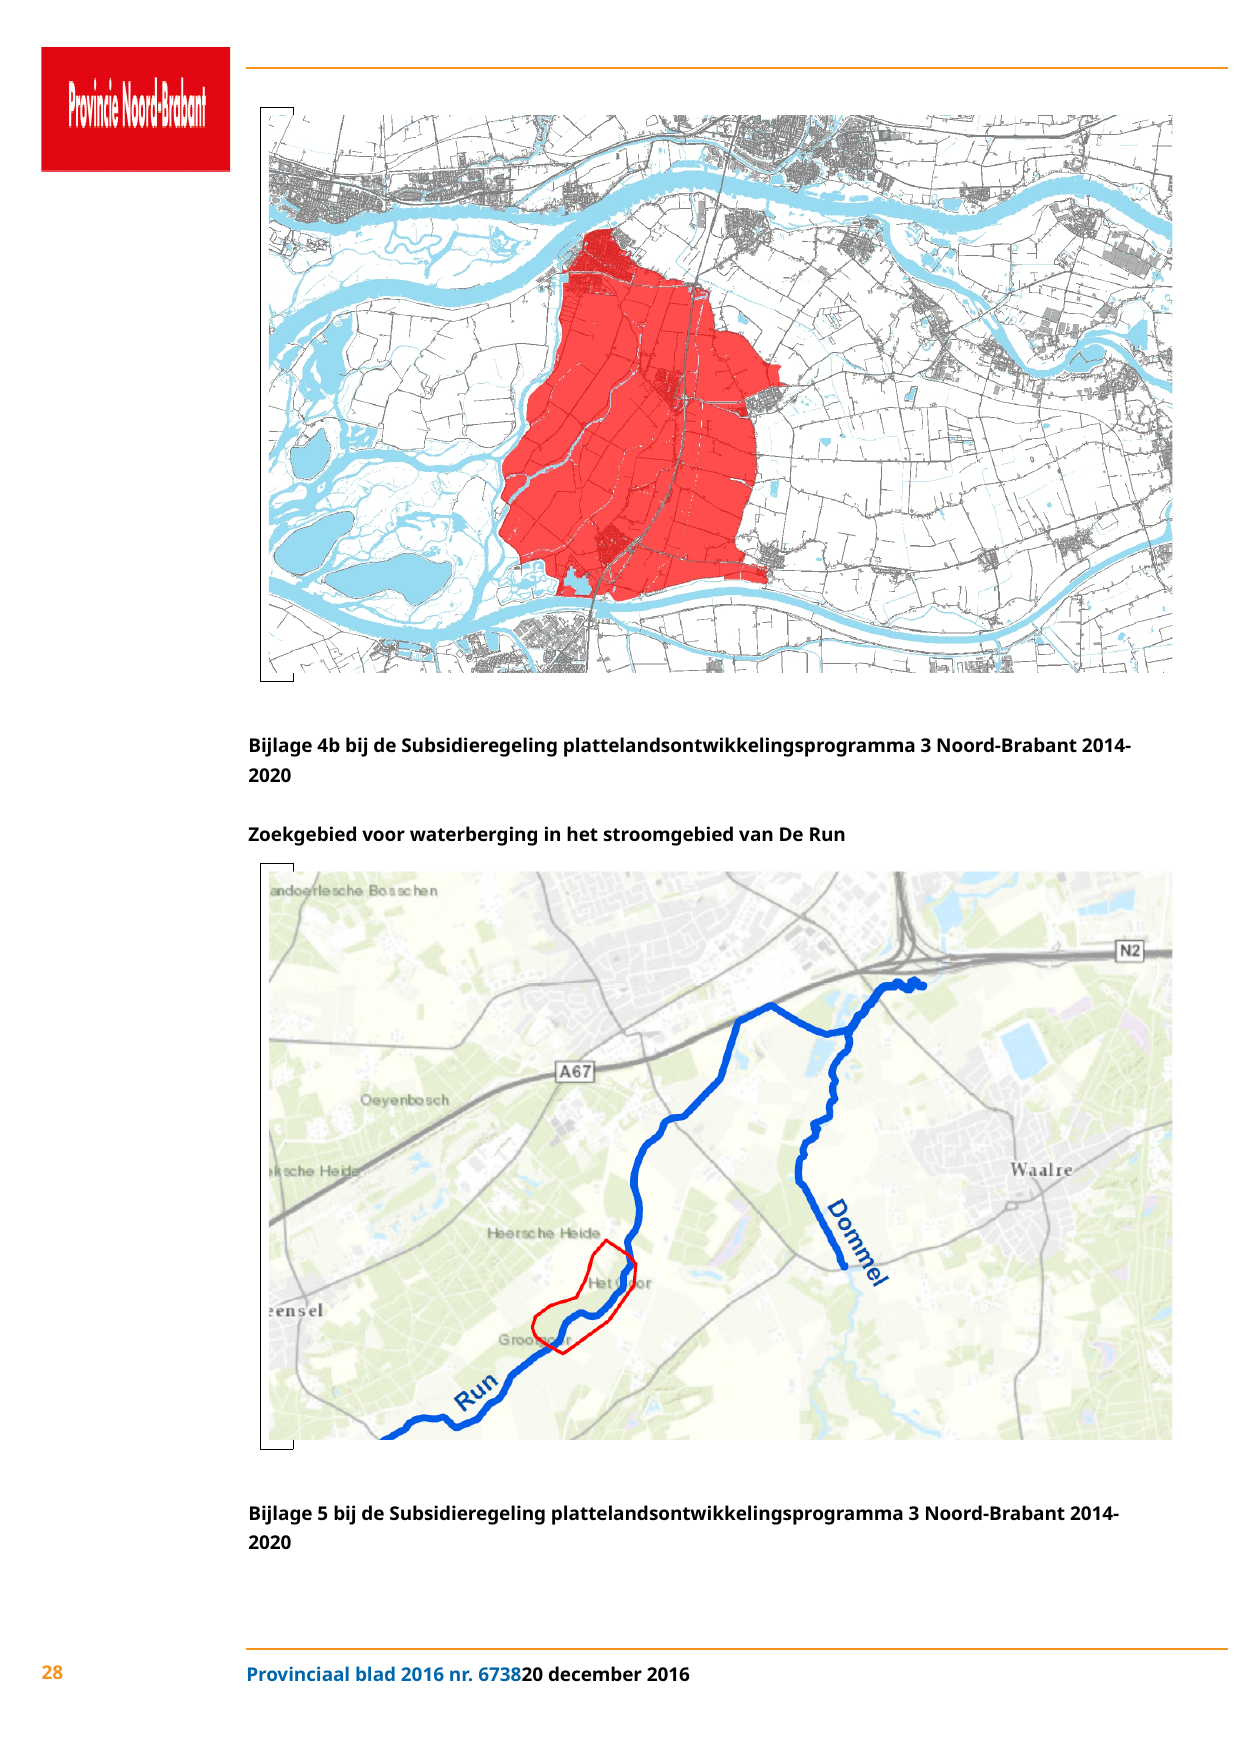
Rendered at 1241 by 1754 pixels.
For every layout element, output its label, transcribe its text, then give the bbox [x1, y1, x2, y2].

picture [41, 47, 231, 172]
picture [268, 871, 1173, 1440]
picture [268, 115, 1173, 673]
text Bijlage 5 bij de Subsidieregeling plattelandsontwikkelingsprogramma 3 Noord-Brabant 2014-2020 [248, 1500, 1152, 1555]
text Zoekgebied voor waterberging in het stroomgebied van De Run [248, 821, 1152, 847]
text Bijlage 4b bij de Subsidieregeling plattelandsontwikkelingsprogramma 3 Noord-Brabant 2014-2020 [248, 732, 1152, 788]
